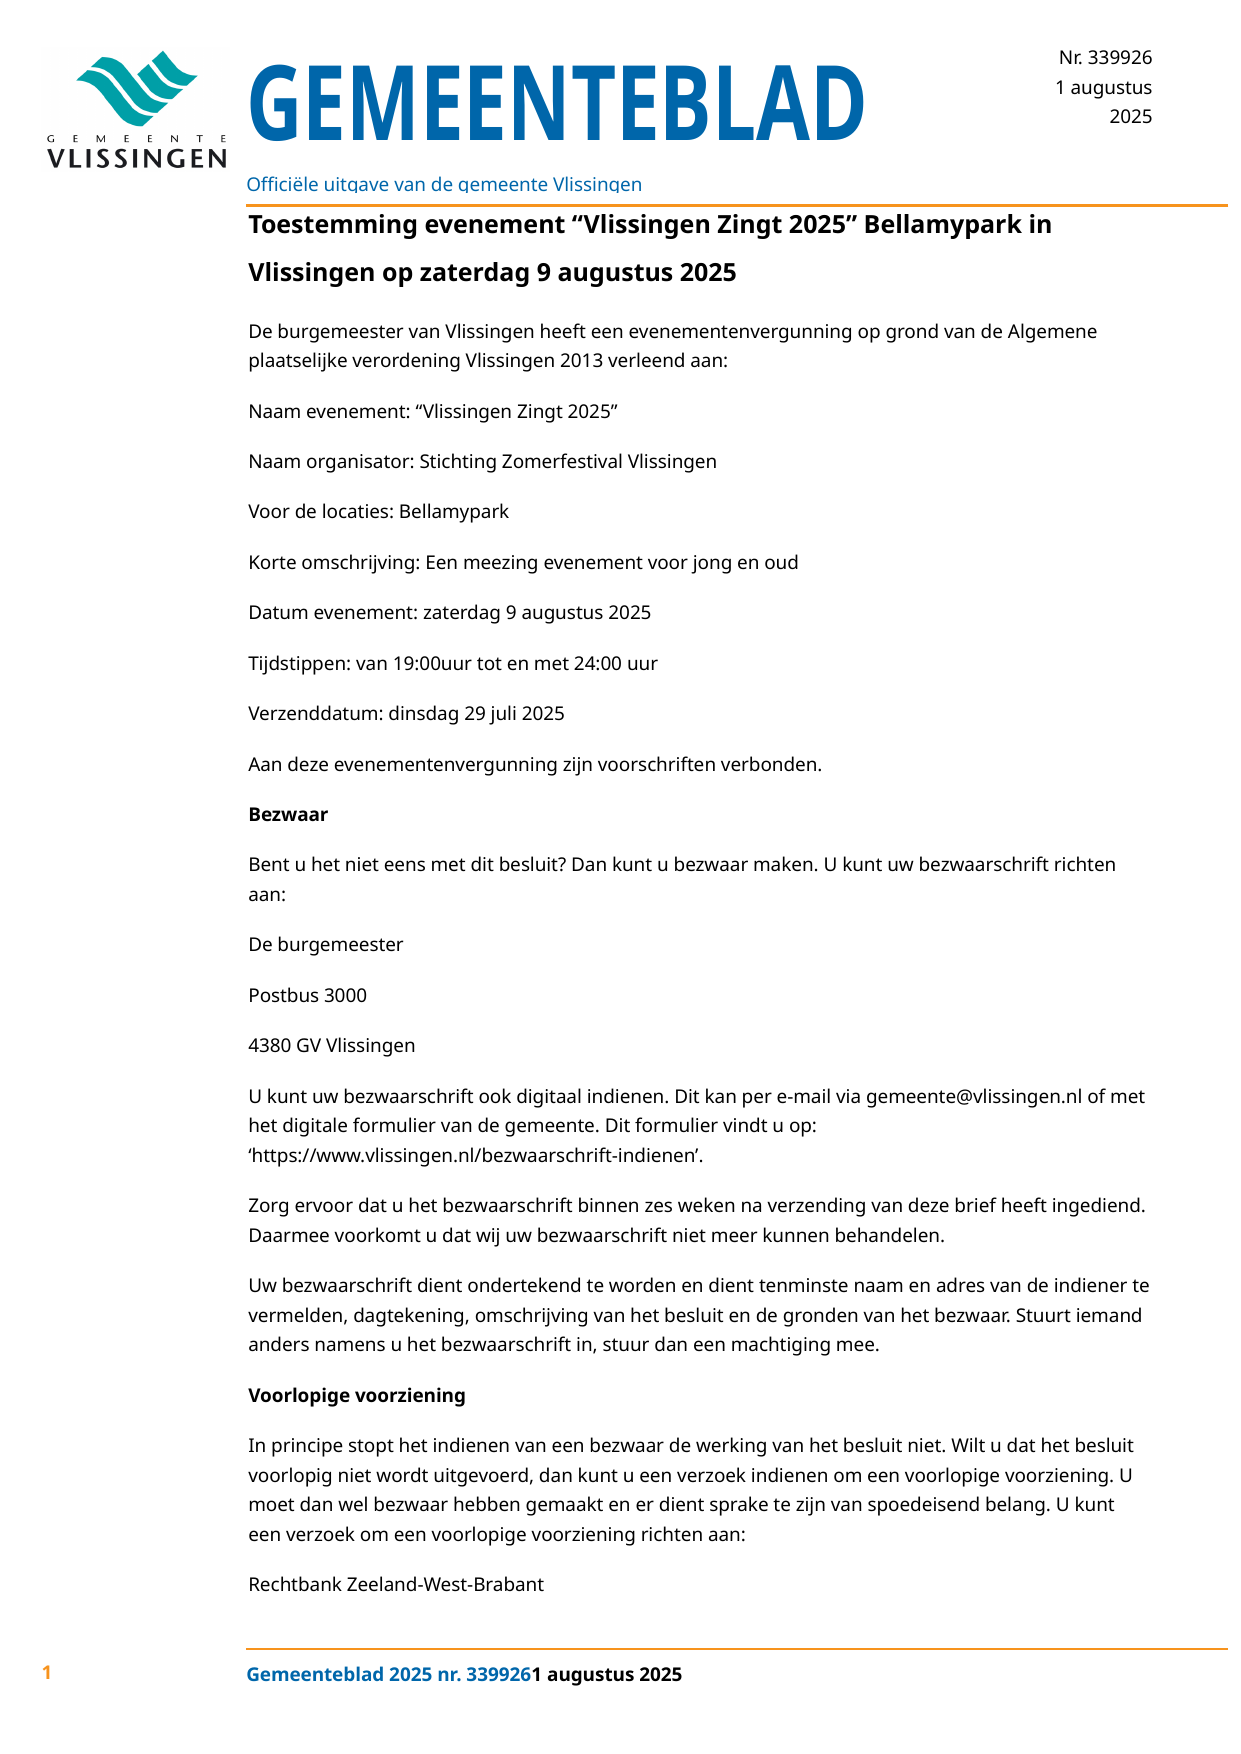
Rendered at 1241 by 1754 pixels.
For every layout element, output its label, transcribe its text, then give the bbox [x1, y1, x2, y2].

text Rechtbank Zeeland-West-Brabant [248, 1572, 1152, 1597]
text Tijdstippen: van 19:00uur tot en met 24:00 uur [248, 650, 1152, 676]
text 4380 GV Vlissingen [248, 1032, 1152, 1058]
text Verzenddatum: dinsdag 29 juli 2025 [248, 700, 1152, 726]
picture [41, 47, 231, 172]
text Postbus 3000 [248, 982, 1152, 1008]
text Naam evenement: “Vlissingen Zingt 2025” [248, 398, 1152, 424]
text Naam organisator: Stichting Zomerfestival Vlissingen [248, 448, 1152, 474]
text Voorlopige voorziening [248, 1382, 1152, 1408]
text De burgemeester van Vlissingen heeft een evenementenvergunning op grond van de Algemene plaatselijke verordening Vlissingen 2013 verleend aan: [248, 318, 1152, 373]
text In principe stopt het indienen van een bezwaar de werking van het besluit niet. Wilt u dat het besluit voorlopig niet wordt uitgevoerd, dan kunt u een verzoek indienen om een voorlopige voorziening. U moet dan wel bezwaar hebben gemaakt en er dient sprake te zijn van spoedeisend belang. U kunt een verzoek om een voorlopige voorziening richten aan: [248, 1432, 1152, 1547]
text Zorg ervoor dat u het bezwaarschrift binnen zes weken na verzending van deze brief heeft ingediend. Daarmee voorkomt u dat wij uw bezwaarschrift niet meer kunnen behandelen. [248, 1192, 1152, 1248]
text Datum evenement: zaterdag 9 augustus 2025 [248, 599, 1152, 625]
text De burgemeester [248, 932, 1152, 957]
text U kunt uw bezwaarschrift ook digitaal indienen. Dit kan per e-mail via gemeente@vlissingen.nl of met het digitale formulier van de gemeente. Dit formulier vindt u op: ‘https://www.vlissingen.nl/bezwaarschrift-indienen’. [248, 1083, 1152, 1168]
text Voor de locaties: Bellamypark [248, 499, 1152, 524]
text Toestemming evenement “Vlissingen Zingt 2025” Bellamypark in Vlissingen op zaterdag 9 augustus 2025 [248, 207, 1152, 288]
text Uw bezwaarschrift dient ondertekend te worden en dient tenminste naam en adres van de indiener te vermelden, dagtekening, omschrijving van het besluit en de gronden van het bezwaar. Stuurt iemand anders namens u het bezwaarschrift in, stuur dan een machtiging mee. [248, 1272, 1152, 1357]
text Korte omschrijving: Een meezing evenement voor jong en oud [248, 549, 1152, 575]
text Aan deze evenementenvergunning zijn voorschriften verbonden. [248, 751, 1152, 777]
text Bent u het niet eens met dit besluit? Dan kunt u bezwaar maken. U kunt uw bezwaarschrift richten aan: [248, 852, 1152, 907]
text Bezwaar [248, 801, 1152, 827]
